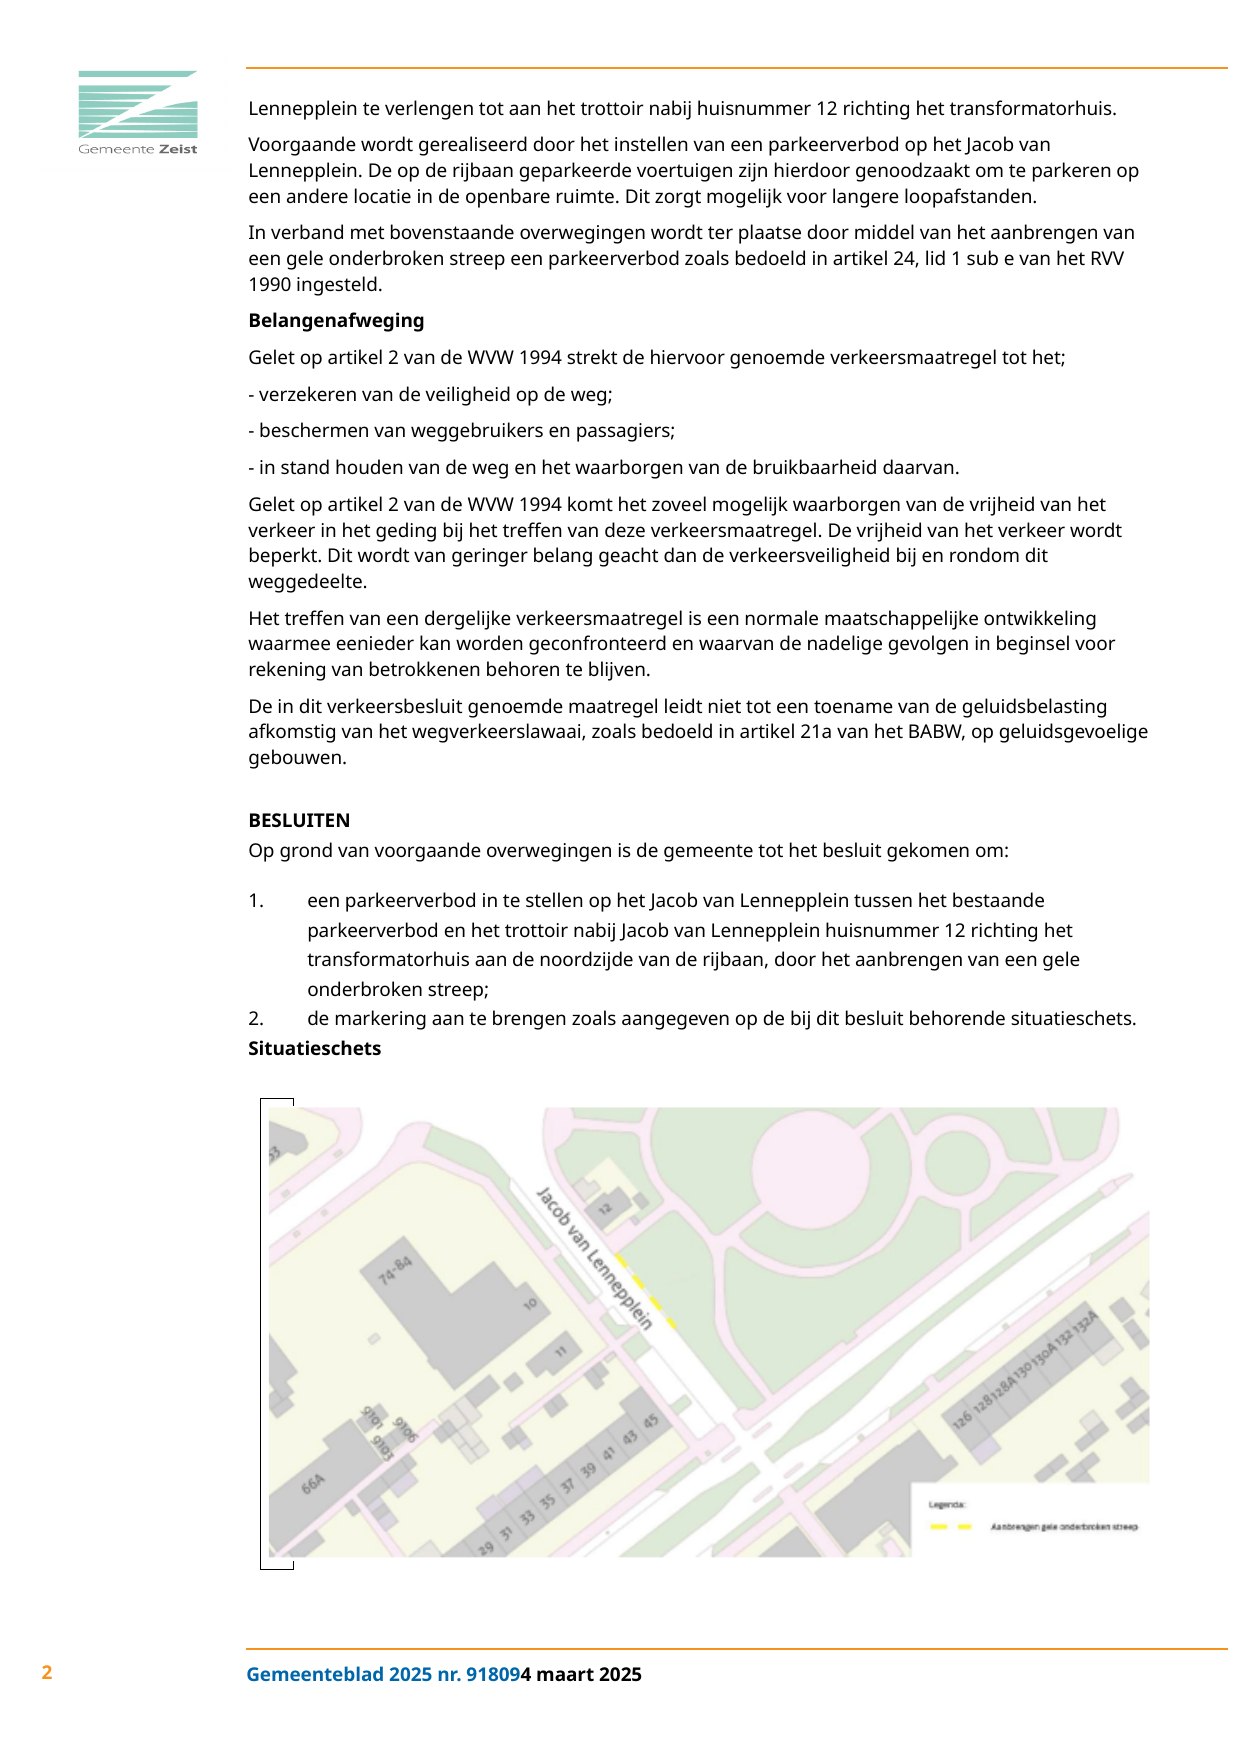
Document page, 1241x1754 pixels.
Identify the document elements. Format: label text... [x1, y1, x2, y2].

text Voorgaande wordt gerealiseerd door het instellen van een parkeerverbod op het Jacob van Lennepplein. De op de rijbaan geparkeerde voertuigen zijn hierdoor genoodzaakt om te parkeren op een andere locatie in de openbare ruimte. Dit zorgt mogelijk voor langere loopafstanden. [248, 131, 1152, 209]
picture [268, 1106, 1155, 1561]
text - in stand houden van de weg en het waarborgen van de bruikbaarheid daarvan. [248, 454, 1152, 480]
text In verband met bovenstaande overwegingen wordt ter plaatse door middel van het aanbrengen van een gele onderbroken streep een parkeerverbod zoals bedoeld in artikel 24, lid 1 sub e van het RVV 1990 ingesteld. [248, 219, 1152, 297]
text De in dit verkeersbesluit genoemde maatregel leidt niet tot een toename van de geluidsbelasting afkomstig van het wegverkeerslawaai, zoals bedoeld in artikel 21a van het BABW, op geluidsgevoelige gebouwen. [248, 693, 1152, 770]
picture [41, 47, 231, 172]
list de markering aan te brengen zoals aangegeven op de bij dit besluit behorende situatieschets. [248, 1006, 1152, 1031]
text Het treffen van een dergelijke verkeersmaatregel is een normale maatschappelijke ontwikkeling waarmee eenieder kan worden geconfronteerd en waarvan de nadelige gevolgen in beginsel voor rekening van betrokkenen behoren te blijven. [248, 605, 1152, 682]
text Lennepplein te verlengen tot aan het trottoir nabij huisnummer 12 richting het transformatorhuis. [248, 95, 1152, 121]
text - verzekeren van de veiligheid op de weg; [248, 381, 1152, 407]
text Op grond van voorgaande overwegingen is de gemeente tot het besluit gekomen om: [248, 837, 1152, 862]
text Belangenafweging [248, 308, 1152, 333]
text Gelet op artikel 2 van de WVW 1994 strekt de hiervoor genoemde verkeersmaatregel tot het; [248, 344, 1152, 370]
text Situatieschets [248, 1035, 1152, 1061]
text - beschermen van weggebruikers en passagiers; [248, 418, 1152, 443]
text Gelet op artikel 2 van de WVW 1994 komt het zoveel mogelijk waarborgen van de vrijheid van het verkeer in het geding bij het treffen van deze verkeersmaatregel. De vrijheid van het verkeer wordt beperkt. Dit wordt van geringer belang geacht dan de verkeersveiligheid bij en rondom dit weggedeelte. [248, 491, 1152, 594]
text BESLUITEN [248, 807, 1152, 833]
list een parkeerverbod in te stellen op het Jacob van Lennepplein tussen het bestaande parkeerverbod en het trottoir nabij Jacob van Lennepplein huisnummer 12 richting het transformatorhuis aan de noordzijde van de rijbaan, door het aanbrengen van een gele onderbroken streep; [248, 887, 1152, 1002]
